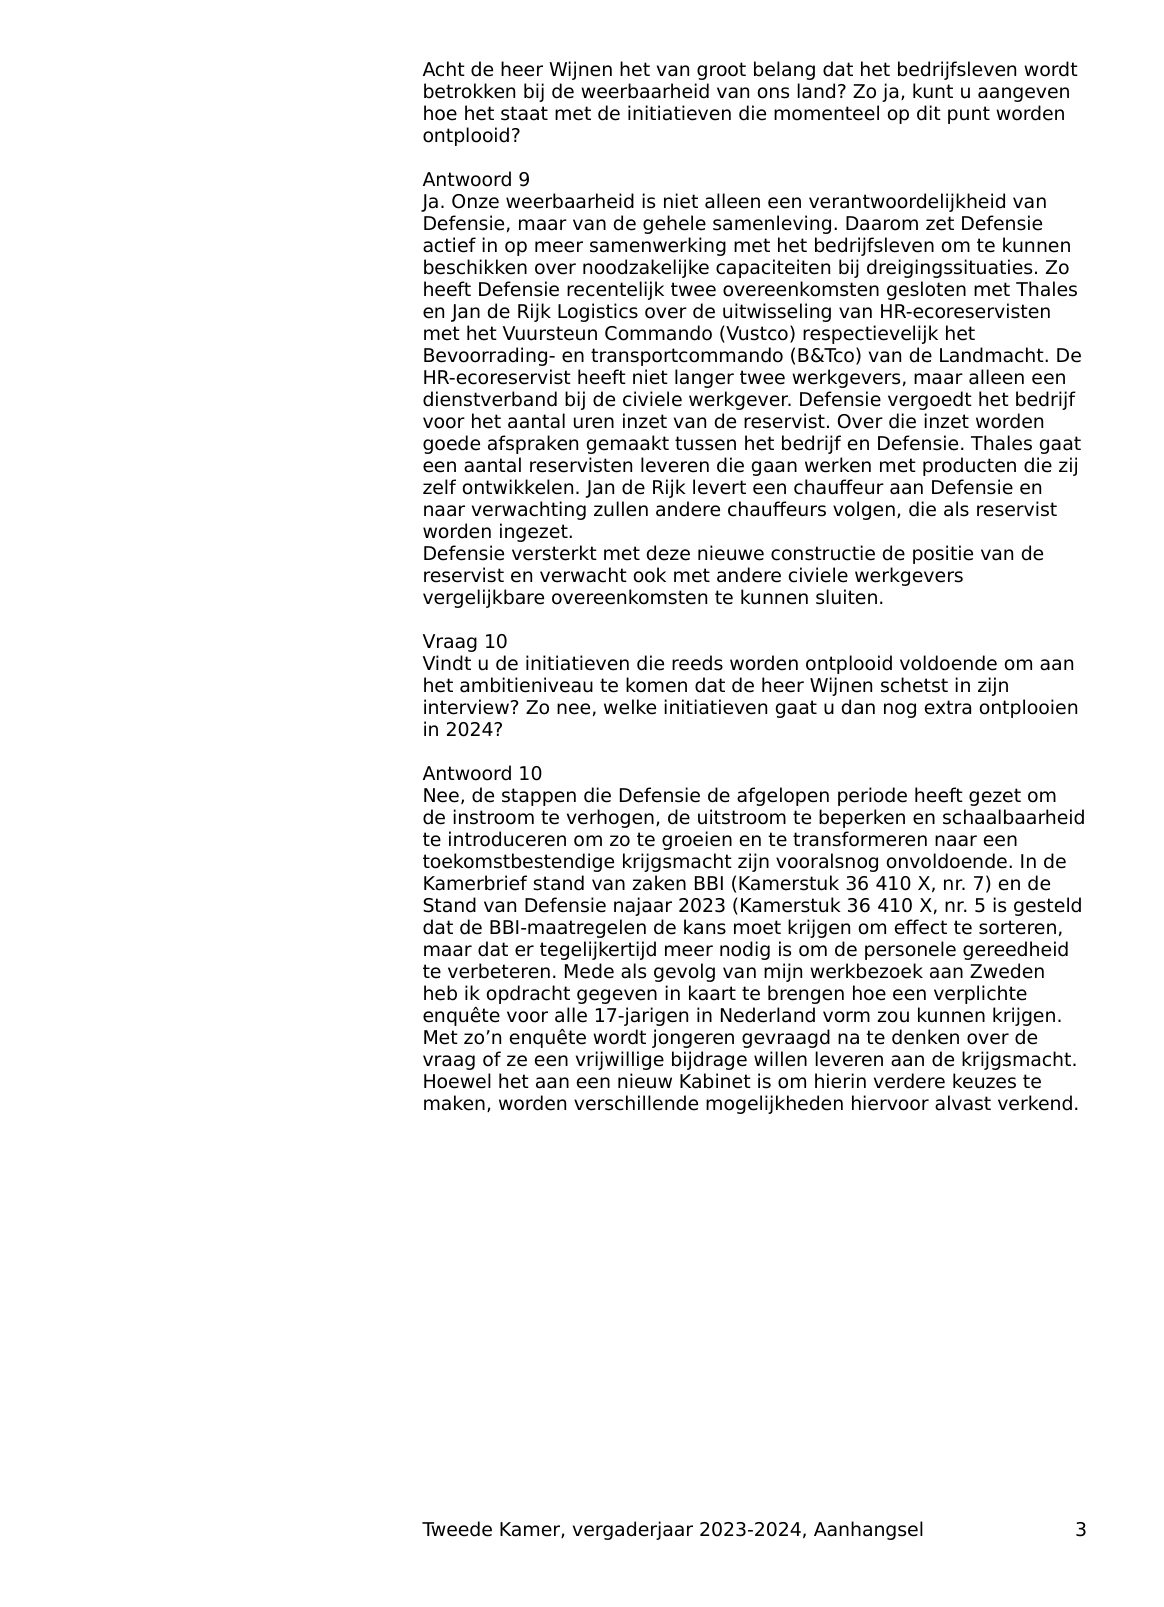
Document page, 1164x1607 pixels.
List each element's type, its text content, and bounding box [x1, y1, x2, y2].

text Vraag 10 [422, 631, 1087, 653]
text Defensie versterkt met deze nieuwe constructie de positie van de reservist en verwacht ook met andere civiele werkgevers vergelijkbare overeenkomsten te kunnen sluiten. [422, 543, 1087, 609]
text Acht de heer Wijnen het van groot belang dat het bedrijfsleven wordt betrokken bij de weerbaarheid van ons land? Zo ja, kunt u aangeven hoe het staat met de initiatieven die momenteel op dit punt worden ontplooid? [422, 59, 1087, 147]
text Antwoord 10 [422, 763, 1087, 785]
text Vindt u de initiatieven die reeds worden ontplooid voldoende om aan het ambitieniveau te komen dat de heer Wijnen schetst in zijn interview? Zo nee, welke initiatieven gaat u dan nog extra ontplooien in 2024? [422, 653, 1087, 741]
text Ja. Onze weerbaarheid is niet alleen een verantwoordelijkheid van Defensie, maar van de gehele samenleving. Daarom zet Defensie actief in op meer samenwerking met het bedrijfsleven om te kunnen beschikken over noodzakelijke capaciteiten bij dreigingssituaties. Zo heeft Defensie recentelijk twee overeenkomsten gesloten met Thales en Jan de Rijk Logistics over de uitwisseling van HR-ecoreservisten met het Vuursteun Commando (Vustco) respectievelijk het Bevoorrading- en transportcommando (B&Tco) van de Landmacht. De HR-ecoreservist heeft niet langer twee werkgevers, maar alleen een dienstverband bij de civiele werkgever. Defensie vergoedt het bedrijf voor het aantal uren inzet van de reservist. Over die inzet worden goede afspraken gemaakt tussen het bedrijf en Defensie. Thales gaat een aantal reservisten leveren die gaan werken met producten die zij zelf ontwikkelen. Jan de Rijk levert een chauffeur aan Defensie en naar verwachting zullen andere chauffeurs volgen, die als reservist worden ingezet. [422, 191, 1087, 543]
text Nee, de stappen die Defensie de afgelopen periode heeft gezet om de instroom te verhogen, de uitstroom te beperken en schaalbaarheid te introduceren om zo te groeien en te transformeren naar een toekomstbestendige krijgsmacht zijn vooralsnog onvoldoende. In de Kamerbrief stand van zaken BBI (Kamerstuk 36 410 X, nr. 7) en de Stand van Defensie najaar 2023 (Kamerstuk 36 410 X, nr. 5 is gesteld dat de BBI-maatregelen de kans moet krijgen om effect te sorteren, maar dat er tegelijkertijd meer nodig is om de personele gereedheid te verbeteren. Mede als gevolg van mijn werkbezoek aan Zweden heb ik opdracht gegeven in kaart te brengen hoe een verplichte enquête voor alle 17-jarigen in Nederland vorm zou kunnen krijgen. Met zo’n enquête wordt jongeren gevraagd na te denken over de vraag of ze een vrijwillige bijdrage willen leveren aan de krijgsmacht. Hoewel het aan een nieuw Kabinet is om hierin verdere keuzes te maken, worden verschillende mogelijkheden hiervoor alvast verkend. [422, 785, 1087, 1115]
text Antwoord 9 [422, 169, 1087, 191]
